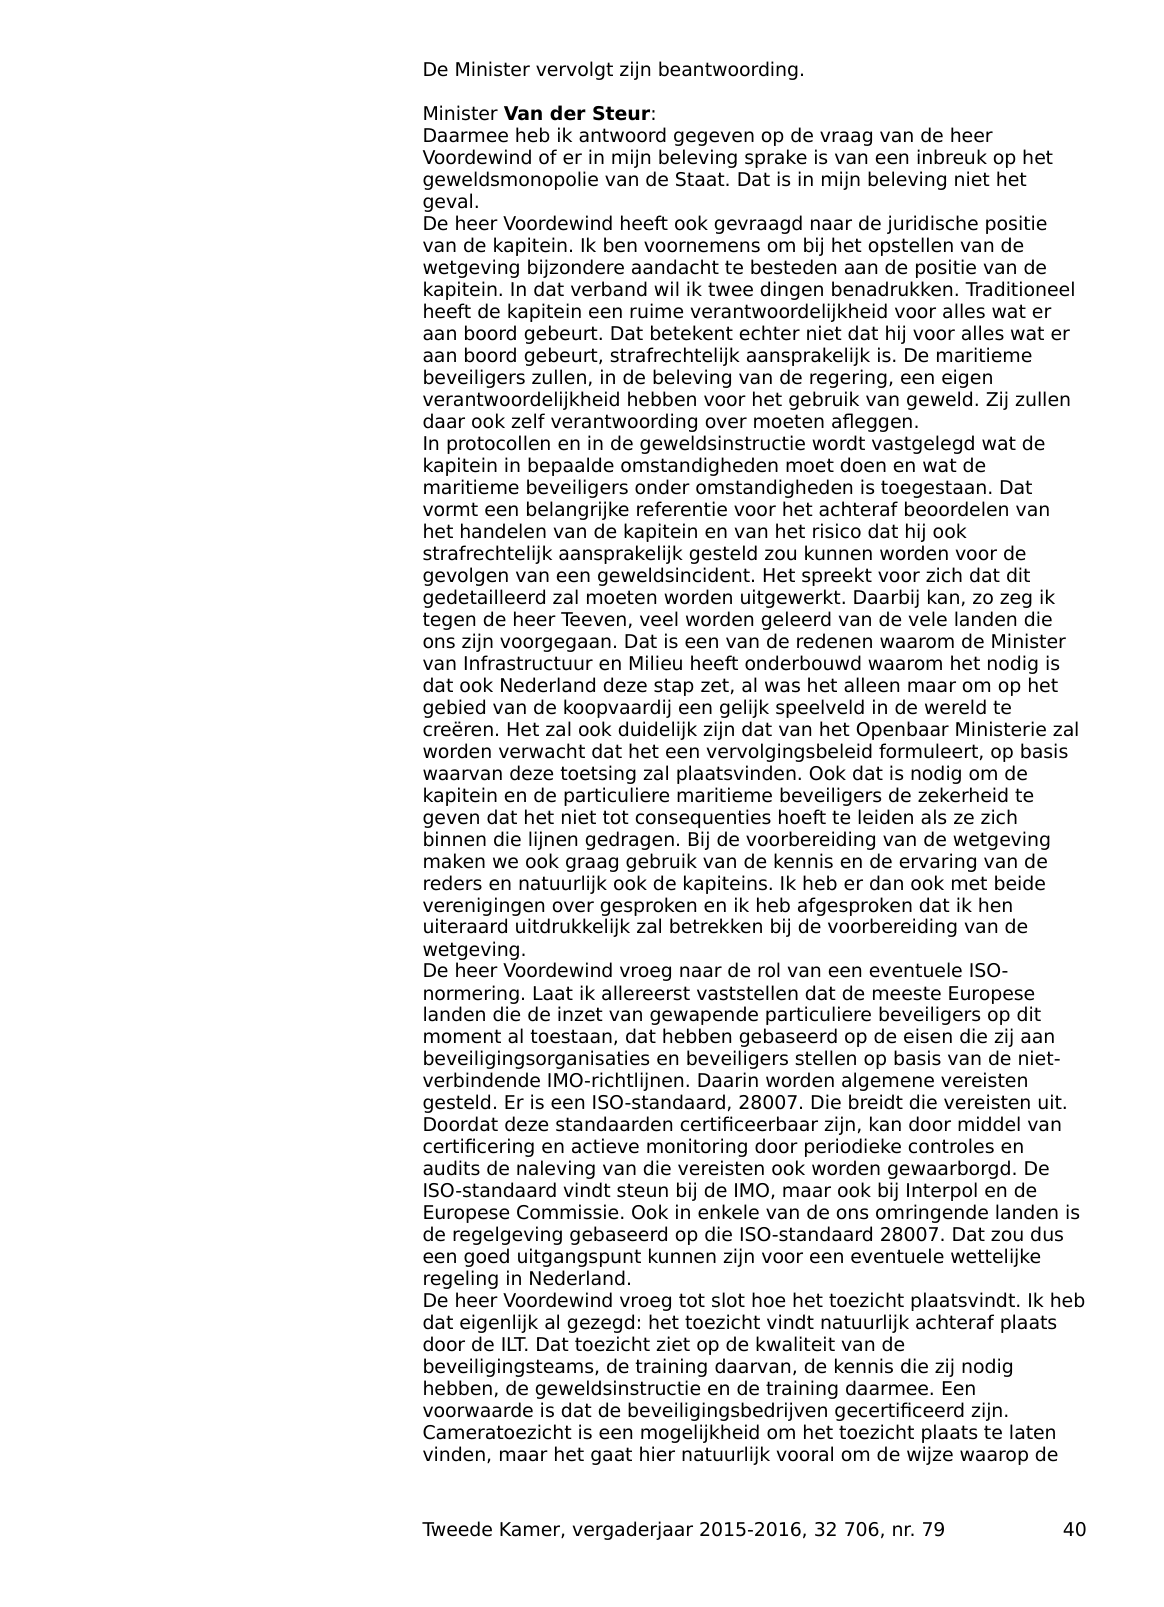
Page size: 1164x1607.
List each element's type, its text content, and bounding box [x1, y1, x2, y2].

text De Minister vervolgt zijn beantwoording. [422, 59, 1087, 81]
text Daarmee heb ik antwoord gegeven op de vraag van de heer Voordewind of er in mijn beleving sprake is van een inbreuk op het geweldsmonopolie van de Staat. Dat is in mijn beleving niet het geval. [422, 125, 1087, 213]
text De heer Voordewind vroeg naar de rol van een eventuele ISO-normering. Laat ik allereerst vaststellen dat de meeste Europese landen die de inzet van gewapende particuliere beveiligers op dit moment al toestaan, dat hebben gebaseerd op de eisen die zij aan beveiligingsorganisaties en beveiligers stellen op basis van de niet-verbindende IMO-richtlijnen. Daarin worden algemene vereisten gesteld. Er is een ISO-standaard, 28007. Die breidt die vereisten uit. Doordat deze standaarden certificeerbaar zijn, kan door middel van certificering en actieve monitoring door periodieke controles en audits de naleving van die vereisten ook worden gewaarborgd. De ISO-standaard vindt steun bij de IMO, maar ook bij Interpol en de Europese Commissie. Ook in enkele van de ons omringende landen is de regelgeving gebaseerd op die ISO-standaard 28007. Dat zou dus een goed uitgangspunt kunnen zijn voor een eventuele wettelijke regeling in Nederland. [422, 960, 1087, 1290]
text Minister Van der Steur: [422, 103, 1087, 125]
text De heer Voordewind heeft ook gevraagd naar de juridische positie van de kapitein. Ik ben voornemens om bij het opstellen van de wetgeving bijzondere aandacht te besteden aan de positie van de kapitein. In dat verband wil ik twee dingen benadrukken. Traditioneel heeft de kapitein een ruime verantwoordelijkheid voor alles wat er aan boord gebeurt. Dat betekent echter niet dat hij voor alles wat er aan boord gebeurt, strafrechtelijk aansprakelijk is. De maritieme beveiligers zullen, in de beleving van de regering, een eigen verantwoordelijkheid hebben voor het gebruik van geweld. Zij zullen daar ook zelf verantwoording over moeten afleggen. [422, 213, 1087, 433]
text De heer Voordewind vroeg tot slot hoe het toezicht plaatsvindt. Ik heb dat eigenlijk al gezegd: het toezicht vindt natuurlijk achteraf plaats door de ILT. Dat toezicht ziet op de kwaliteit van de beveiligingsteams, de training daarvan, de kennis die zij nodig hebben, de geweldsinstructie en de training daarmee. Een voorwaarde is dat de beveiligingsbedrijven gecertificeerd zijn. Cameratoezicht is een mogelijkheid om het toezicht plaats te laten vinden, maar het gaat hier natuurlijk vooral om de wijze waarop de [422, 1290, 1087, 1466]
text In protocollen en in de geweldsinstructie wordt vastgelegd wat de kapitein in bepaalde omstandigheden moet doen en wat de maritieme beveiligers onder omstandigheden is toegestaan. Dat vormt een belangrijke referentie voor het achteraf beoordelen van het handelen van de kapitein en van het risico dat hij ook strafrechtelijk aansprakelijk gesteld zou kunnen worden voor de gevolgen van een geweldsincident. Het spreekt voor zich dat dit gedetailleerd zal moeten worden uitgewerkt. Daarbij kan, zo zeg ik tegen de heer Teeven, veel worden geleerd van de vele landen die ons zijn voorgegaan. Dat is een van de redenen waarom de Minister van Infrastructuur en Milieu heeft onderbouwd waarom het nodig is dat ook Nederland deze stap zet, al was het alleen maar om op het gebied van de koopvaardij een gelijk speelveld in de wereld te creëren. Het zal ook duidelijk zijn dat van het Openbaar Ministerie zal worden verwacht dat het een vervolgingsbeleid formuleert, op basis waarvan deze toetsing zal plaatsvinden. Ook dat is nodig om de kapitein en de particuliere maritieme beveiligers de zekerheid te geven dat het niet tot consequenties hoeft te leiden als ze zich binnen die lijnen gedragen. Bij de voorbereiding van de wetgeving maken we ook graag gebruik van de kennis en de ervaring van de reders en natuurlijk ook de kapiteins. Ik heb er dan ook met beide verenigingen over gesproken en ik heb afgesproken dat ik hen uiteraard uitdrukkelijk zal betrekken bij de voorbereiding van de wetgeving. [422, 433, 1087, 960]
